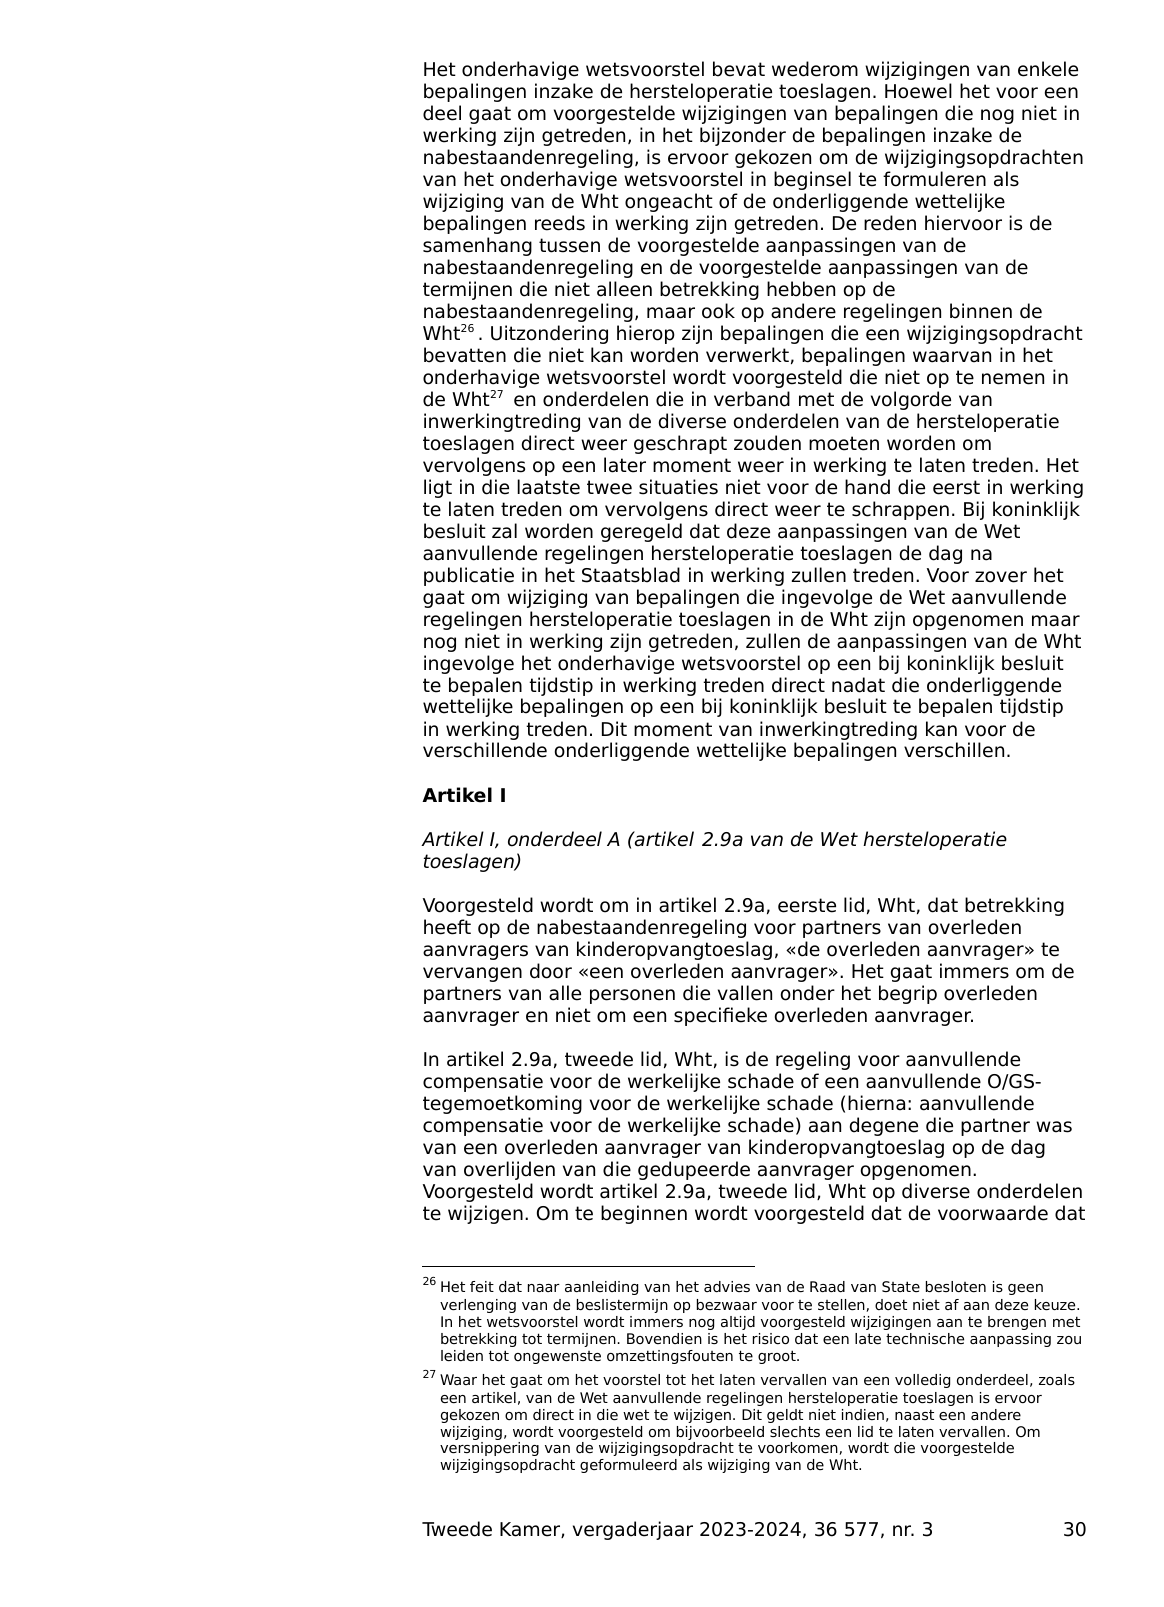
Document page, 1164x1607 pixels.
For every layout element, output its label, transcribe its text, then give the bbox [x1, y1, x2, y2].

subtitle Artikel I, onderdeel A (artikel 2.9a van de Wet hersteloperatie toeslagen) [422, 829, 1087, 873]
text Het onderhavige wetsvoorstel bevat wederom wijzigingen van enkele bepalingen inzake de hersteloperatie toeslagen. Hoewel het voor een deel gaat om voorgestelde wijzigingen van bepalingen die nog niet in werking zijn getreden, in het bijzonder de bepalingen inzake de nabestaandenregeling, is ervoor gekozen om de wijzigingsopdrachten van het onderhavige wetsvoorstel in beginsel te formuleren als wijziging van de Wht ongeacht of de onderliggende wettelijke bepalingen reeds in werking zijn getreden. De reden hiervoor is de samenhang tussen de voorgestelde aanpassingen van de nabestaandenregeling en de voorgestelde aanpassingen van de termijnen die niet alleen betrekking hebben op de nabestaandenregeling, maar ook op andere regelingen binnen de Wht. Uitzondering hierop zijn bepalingen die een wijzigingsopdracht bevatten die niet kan worden verwerkt, bepalingen waarvan in het onderhavige wetsvoorstel wordt voorgesteld die niet op te nemen in de Wht en onderdelen die in verband met de volgorde van inwerkingtreding van de diverse onderdelen van de hersteloperatie toeslagen direct weer geschrapt zouden moeten worden om vervolgens op een later moment weer in werking te laten treden. Het ligt in die laatste twee situaties niet voor de hand die eerst in werking te laten treden om vervolgens direct weer te schrappen. Bij koninklijk besluit zal worden geregeld dat deze aanpassingen van de Wet aanvullende regelingen hersteloperatie toeslagen de dag na publicatie in het Staatsblad in werking zullen treden. Voor zover het gaat om wijziging van bepalingen die ingevolge de Wet aanvullende regelingen hersteloperatie toeslagen in de Wht zijn opgenomen maar nog niet in werking zijn getreden, zullen de aanpassingen van de Wht ingevolge het onderhavige wetsvoorstel op een bij koninklijk besluit te bepalen tijdstip in werking treden direct nadat die onderliggende wettelijke bepalingen op een bij koninklijk besluit te bepalen tijdstip in werking treden. Dit moment van inwerkingtreding kan voor de verschillende onderliggende wettelijke bepalingen verschillen. [422, 59, 1087, 762]
text Waar het gaat om het voorstel tot het laten vervallen van een volledig onderdeel, zoals een artikel, van de Wet aanvullende regelingen hersteloperatie toeslagen is ervoor gekozen om direct in die wet te wijzigen. Dit geldt niet indien, naast een andere wijziging, wordt voorgesteld om bijvoorbeeld slechts een lid te laten vervallen. Om versnippering van de wijzigingsopdracht te voorkomen, wordt die voorgestelde wijzigingsopdracht geformuleerd als wijziging van de Wht. [422, 1368, 1087, 1474]
text Voorgesteld wordt om in artikel 2.9a, eerste lid, Wht, dat betrekking heeft op de nabestaandenregeling voor partners van overleden aanvragers van kinderopvangtoeslag, «de overleden aanvrager» te vervangen door «een overleden aanvrager». Het gaat immers om de partners van alle personen die vallen onder het begrip overleden aanvrager en niet om een specifieke overleden aanvrager. [422, 895, 1087, 1027]
subtitle Artikel I [422, 784, 1087, 807]
text In artikel 2.9a, tweede lid, Wht, is de regeling voor aanvullende compensatie voor de werkelijke schade of een aanvullende O/GS-tegemoetkoming voor de werkelijke schade (hierna: aanvullende compensatie voor de werkelijke schade) aan degene die partner was van een overleden aanvrager van kinderopvangtoeslag op de dag van overlijden van die gedupeerde aanvrager opgenomen. Voorgesteld wordt artikel 2.9a, tweede lid, Wht op diverse onderdelen te wijzigen. Om te beginnen wordt voorgesteld dat de voorwaarde dat [422, 1049, 1087, 1225]
text Het feit dat naar aanleiding van het advies van de Raad van State besloten is geen verlenging van de beslistermijn op bezwaar voor te stellen, doet niet af aan deze keuze. In het wetsvoorstel wordt immers nog altijd voorgesteld wijzigingen aan te brengen met betrekking tot termijnen. Bovendien is het risico dat een late technische aanpassing zou leiden tot ongewenste omzettingsfouten te groot. [422, 1275, 1087, 1365]
